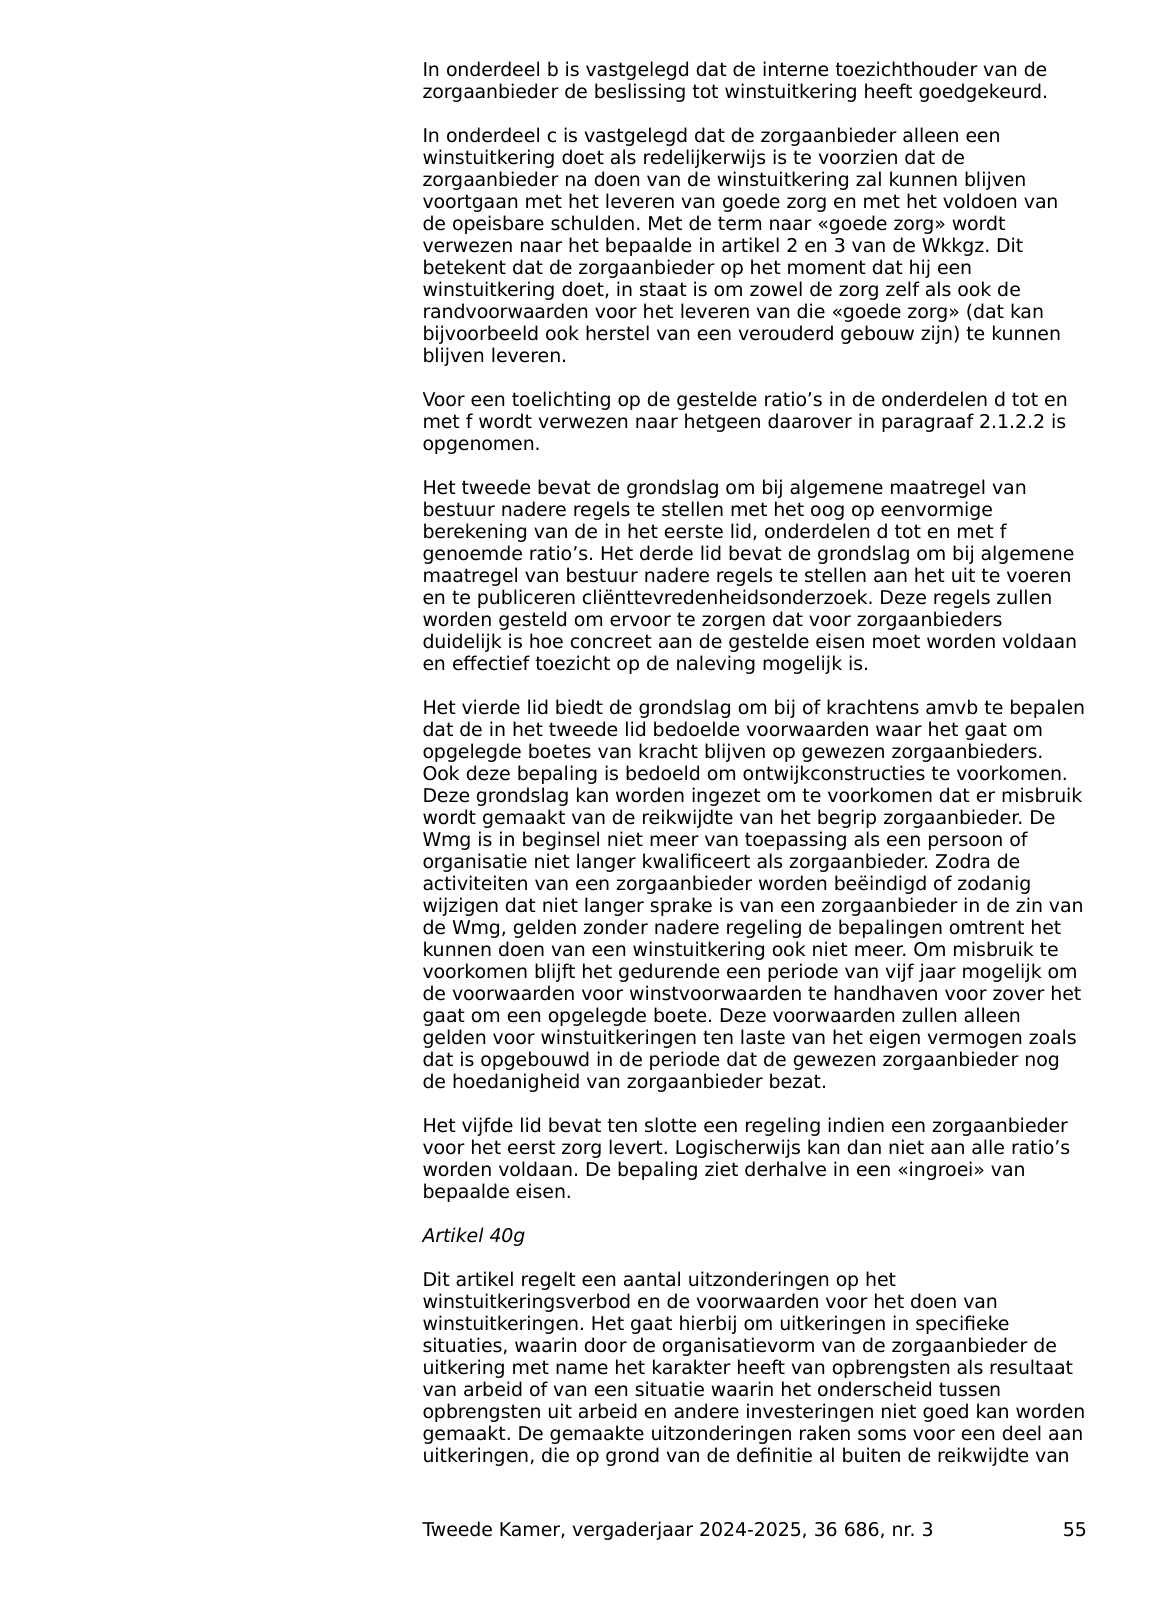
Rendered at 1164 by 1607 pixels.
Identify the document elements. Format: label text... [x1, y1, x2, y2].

text Voor een toelichting op de gestelde ratio’s in de onderdelen d tot en met f wordt verwezen naar hetgeen daarover in paragraaf 2.1.2.2 is opgenomen. [422, 389, 1087, 455]
text Het vierde lid biedt de grondslag om bij of krachtens amvb te bepalen dat de in het tweede lid bedoelde voorwaarden waar het gaat om opgelegde boetes van kracht blijven op gewezen zorgaanbieders. Ook deze bepaling is bedoeld om ontwijkconstructies te voorkomen. Deze grondslag kan worden ingezet om te voorkomen dat er misbruik wordt gemaakt van de reikwijdte van het begrip zorgaanbieder. De Wmg is in beginsel niet meer van toepassing als een persoon of organisatie niet langer kwalificeert als zorgaanbieder. Zodra de activiteiten van een zorgaanbieder worden beëindigd of zodanig wijzigen dat niet langer sprake is van een zorgaanbieder in de zin van de Wmg, gelden zonder nadere regeling de bepalingen omtrent het kunnen doen van een winstuitkering ook niet meer. Om misbruik te voorkomen blijft het gedurende een periode van vijf jaar mogelijk om de voorwaarden voor winstvoorwaarden te handhaven voor zover het gaat om een opgelegde boete. Deze voorwaarden zullen alleen gelden voor winstuitkeringen ten laste van het eigen vermogen zoals dat is opgebouwd in de periode dat de gewezen zorgaanbieder nog de hoedanigheid van zorgaanbieder bezat. [422, 697, 1087, 1093]
text Het vijfde lid bevat ten slotte een regeling indien een zorgaanbieder voor het eerst zorg levert. Logischerwijs kan dan niet aan alle ratio’s worden voldaan. De bepaling ziet derhalve in een «ingroei» van bepaalde eisen. [422, 1115, 1087, 1203]
text Dit artikel regelt een aantal uitzonderingen op het winstuitkeringsverbod en de voorwaarden voor het doen van winstuitkeringen. Het gaat hierbij om uitkeringen in specifieke situaties, waarin door de organisatievorm van de zorgaanbieder de uitkering met name het karakter heeft van opbrengsten als resultaat van arbeid of van een situatie waarin het onderscheid tussen opbrengsten uit arbeid en andere investeringen niet goed kan worden gemaakt. De gemaakte uitzonderingen raken soms voor een deel aan uitkeringen, die op grond van de definitie al buiten de reikwijdte van [422, 1269, 1087, 1467]
text In onderdeel c is vastgelegd dat de zorgaanbieder alleen een winstuitkering doet als redelijkerwijs is te voorzien dat de zorgaanbieder na doen van de winstuitkering zal kunnen blijven voortgaan met het leveren van goede zorg en met het voldoen van de opeisbare schulden. Met de term naar «goede zorg» wordt verwezen naar het bepaalde in artikel 2 en 3 van de Wkkgz. Dit betekent dat de zorgaanbieder op het moment dat hij een winstuitkering doet, in staat is om zowel de zorg zelf als ook de randvoorwaarden voor het leveren van die «goede zorg» (dat kan bijvoorbeeld ook herstel van een verouderd gebouw zijn) te kunnen blijven leveren. [422, 125, 1087, 367]
text In onderdeel b is vastgelegd dat de interne toezichthouder van de zorgaanbieder de beslissing tot winstuitkering heeft goedgekeurd. [422, 59, 1087, 103]
text Het tweede bevat de grondslag om bij algemene maatregel van bestuur nadere regels te stellen met het oog op eenvormige berekening van de in het eerste lid, onderdelen d tot en met f genoemde ratio’s. Het derde lid bevat de grondslag om bij algemene maatregel van bestuur nadere regels te stellen aan het uit te voeren en te publiceren cliënttevredenheidsonderzoek. Deze regels zullen worden gesteld om ervoor te zorgen dat voor zorgaanbieders duidelijk is hoe concreet aan de gestelde eisen moet worden voldaan en effectief toezicht op de naleving mogelijk is. [422, 477, 1087, 675]
subtitle Artikel 40g [422, 1225, 1087, 1247]
